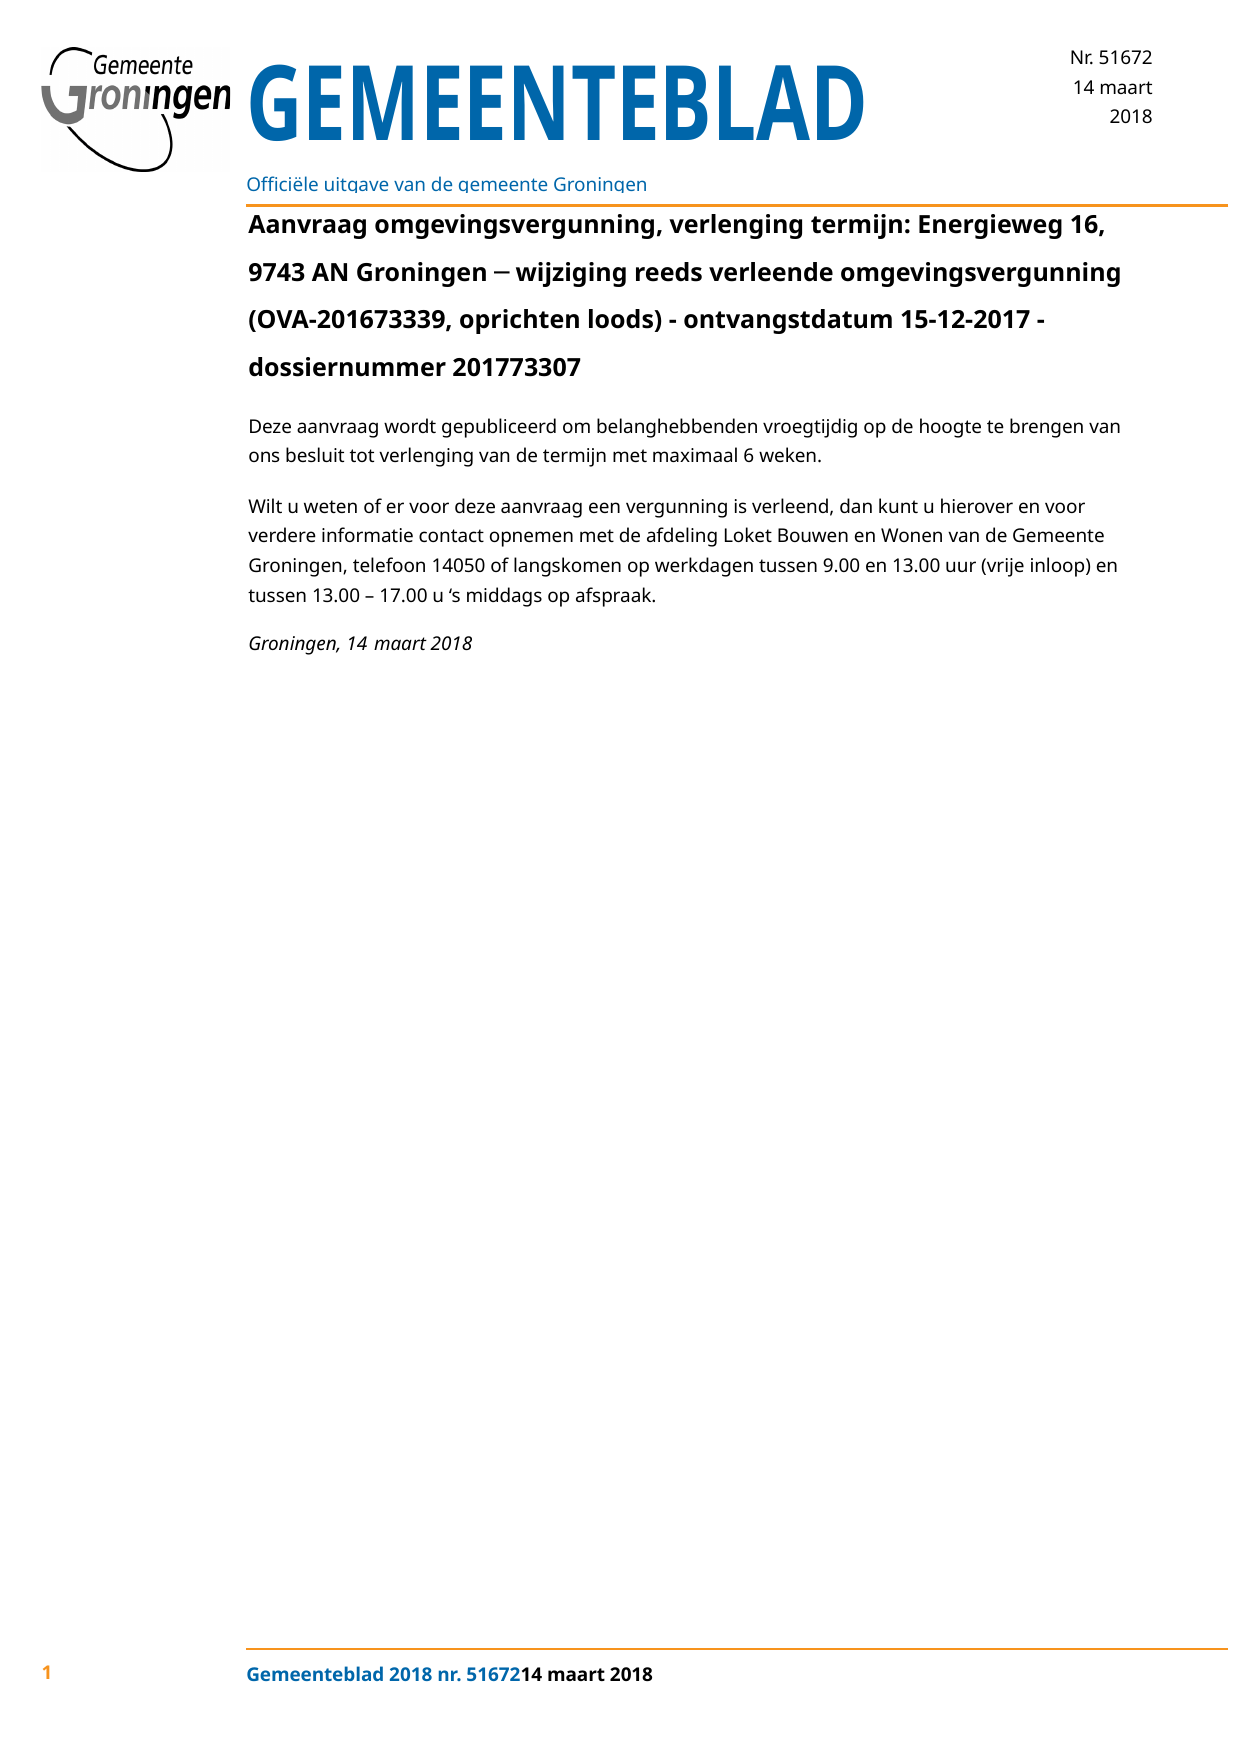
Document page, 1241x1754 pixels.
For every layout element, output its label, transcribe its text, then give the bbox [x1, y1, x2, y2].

picture [41, 47, 231, 172]
text Wilt u weten of er voor deze aanvraag een vergunning is verleend, dan kunt u hierover en voor verdere informatie contact opnemen met de afdeling Loket Bouwen en Wonen van de Gemeente Groningen, telefoon 14050 of langskomen op werkdagen tussen 9.00 en 13.00 uur (vrije inloop) en tussen 13.00 – 17.00 u ‘s middags op afspraak. [248, 493, 1152, 608]
text Groningen, 14 maart 2018 [248, 630, 1152, 655]
text Deze aanvraag wordt gepubliceerd om belanghebbenden vroegtijdig op de hoogte te brengen van ons besluit tot verlenging van de termijn met maximaal 6 weken. [248, 413, 1152, 468]
text Aanvraag omgevingsvergunning, verlenging termijn: Energieweg 16, 9743 AN Groningen ─ wijziging reeds verleende omgevingsvergunning (OVA-201673339, oprichten loods) - ontvangstdatum 15-12-2017 - dossiernummer 201773307 [248, 207, 1152, 384]
